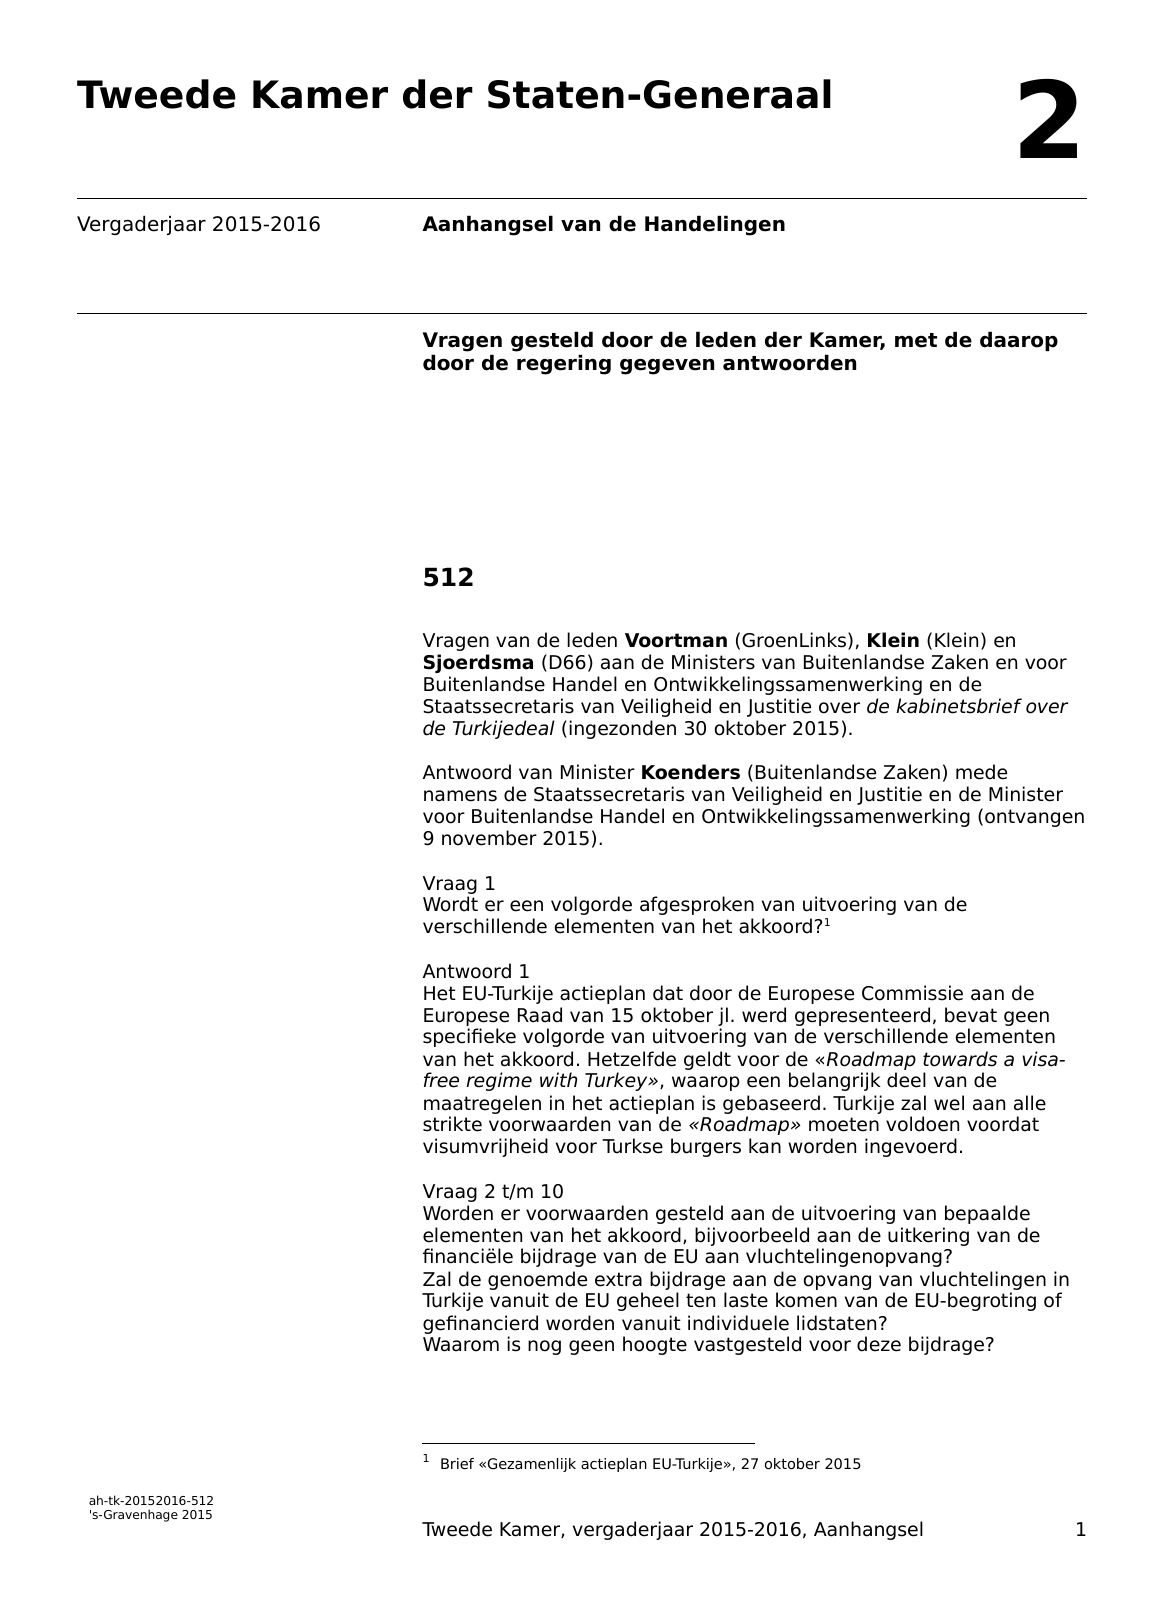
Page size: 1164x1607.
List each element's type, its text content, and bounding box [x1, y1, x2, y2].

table_cell Vragen gesteld door de leden der Kamer, met de daarop door de regering gegeven antwoorden [422, 314, 1087, 375]
text Vragen van de leden Voortman (GroenLinks), Klein (Klein) en Sjoerdsma (D66) aan de Ministers van Buitenlandse Zaken en voor Buitenlandse Handel en Ontwikkelingssamenwerking en de Staatssecretaris van Veiligheid en Justitie over de kabinetsbrief over de Turkijedeal (ingezonden 30 oktober 2015). [422, 630, 1087, 740]
text Antwoord 1 [422, 961, 1087, 982]
table_header 2 [886, 59, 1087, 198]
text Waarom is nog geen hoogte vastgesteld voor deze bijdrage? [422, 1334, 1087, 1356]
text Wordt er een volgorde afgesproken van uitvoering van de verschillende elementen van het akkoord? [422, 894, 1087, 938]
text Worden er voorwaarden gesteld aan de uitvoering van bepaalde elementen van het akkoord, bijvoorbeeld aan de uitkering van de financiële bijdrage van de EU aan vluchtelingenopvang? [422, 1202, 1087, 1268]
text 512 [422, 563, 1087, 592]
text Vraag 2 t/m 10 [422, 1181, 1087, 1202]
text ah-tk-20152016-512 [88, 1494, 323, 1508]
text Antwoord van Minister Koenders (Buitenlandse Zaken) mede namens de Staatssecretaris van Veiligheid en Justitie en de Minister voor Buitenlandse Handel en Ontwikkelingssamenwerking (ontvangen 9 november 2015). [422, 762, 1087, 850]
text Brief «Gezamenlijk actieplan EU-Turkije», 27 oktober 2015 [422, 1452, 1087, 1474]
text Zal de genoemde extra bijdrage aan de opvang van vluchtelingen in Turkije vanuit de EU geheel ten laste komen van de EU-begroting of gefinancierd worden vanuit individuele lidstaten? [422, 1268, 1087, 1334]
table_header Tweede Kamer der Staten-Generaal [77, 59, 886, 198]
table_cell [77, 314, 422, 375]
table_cell Aanhangsel van de Handelingen [422, 199, 1087, 313]
text 's-Gravenhage 2015 [88, 1508, 323, 1522]
text Vraag 1 [422, 872, 1087, 894]
text Het EU-Turkije actieplan dat door de Europese Commissie aan de Europese Raad van 15 oktober jl. werd gepresenteerd, bevat geen specifieke volgorde van uitvoering van de verschillende elementen van het akkoord. Hetzelfde geldt voor de «Roadmap towards a visa-free regime with Turkey», waarop een belangrijk deel van de maatregelen in het actieplan is gebaseerd. Turkije zal wel aan alle strikte voorwaarden van de «Roadmap» moeten voldoen voordat visumvrijheid voor Turkse burgers kan worden ingevoerd. [422, 982, 1087, 1158]
table_cell Vergaderjaar 2015-2016 [77, 199, 422, 313]
